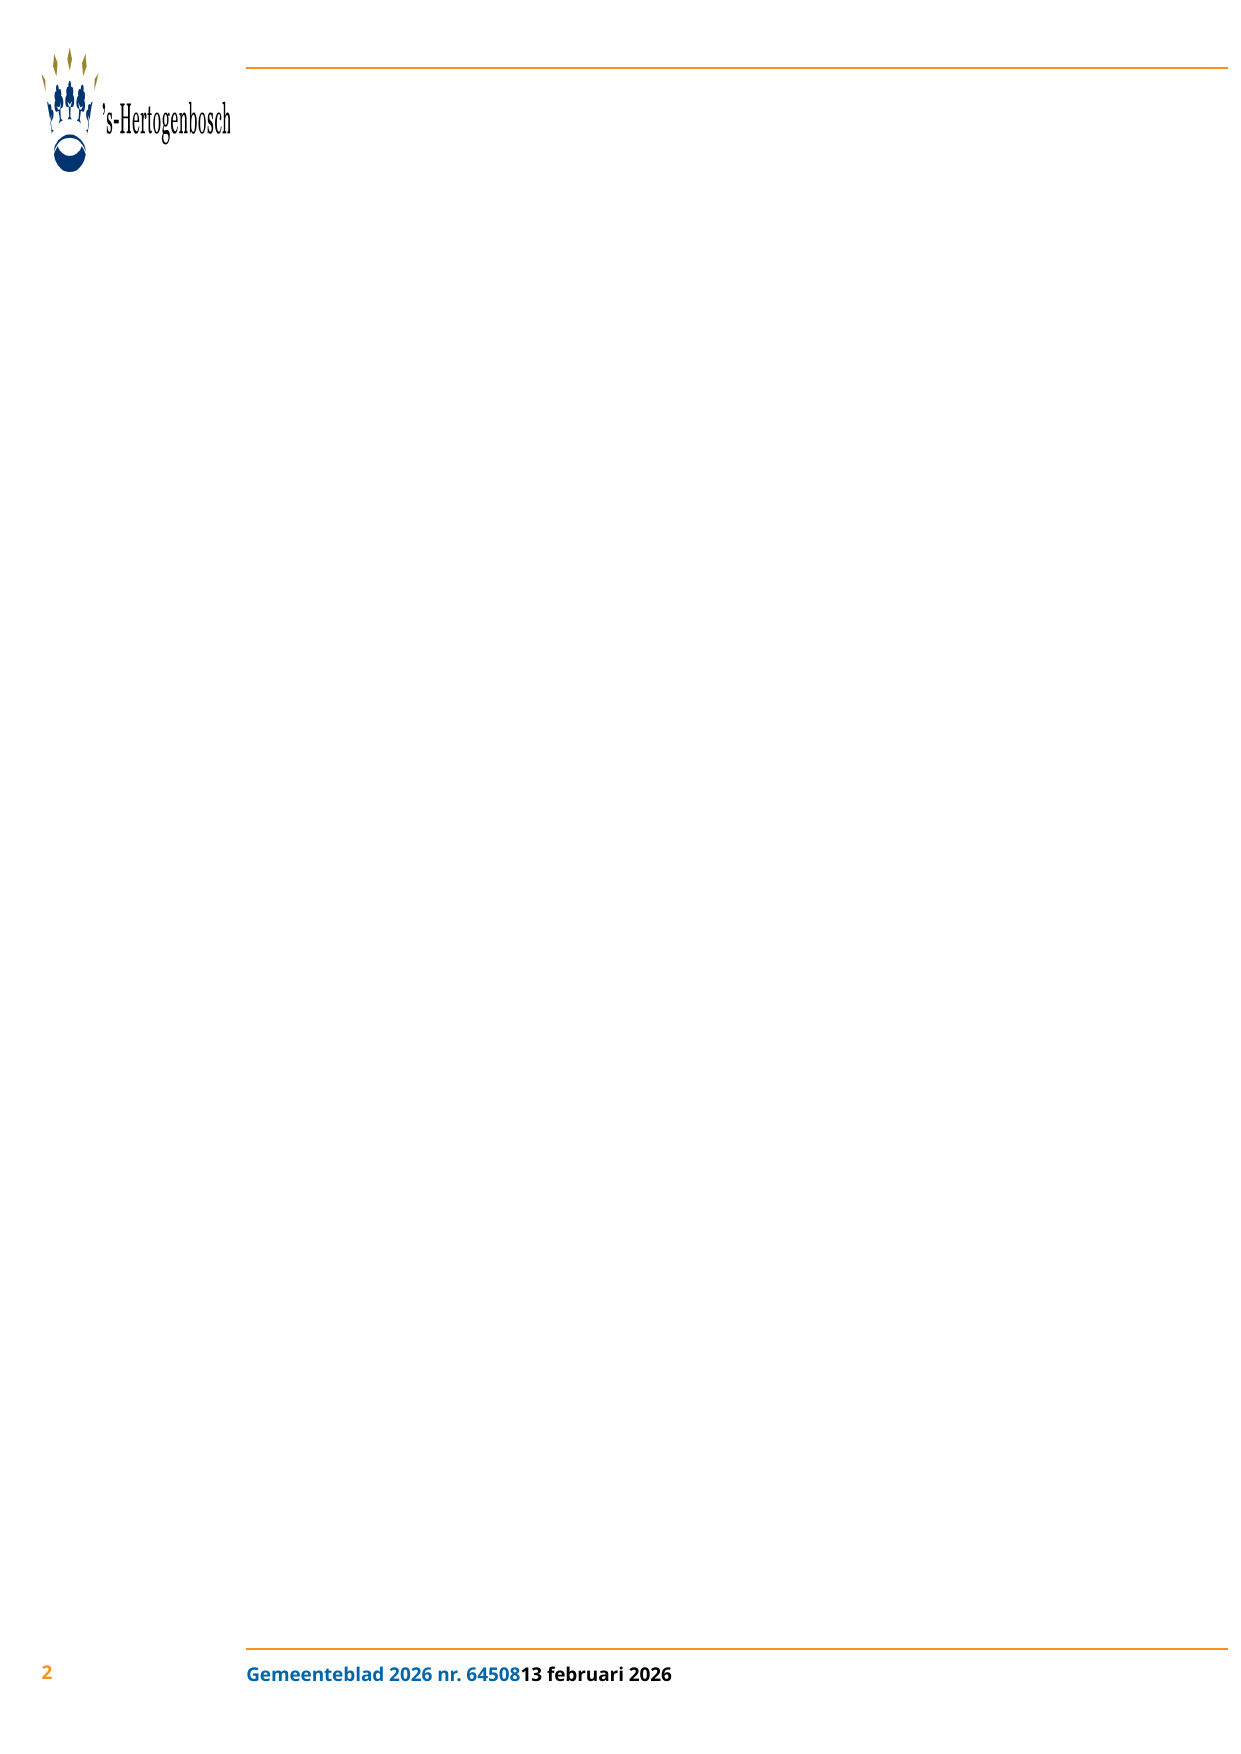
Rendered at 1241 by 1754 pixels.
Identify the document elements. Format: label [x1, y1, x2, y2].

picture [41, 47, 231, 172]
